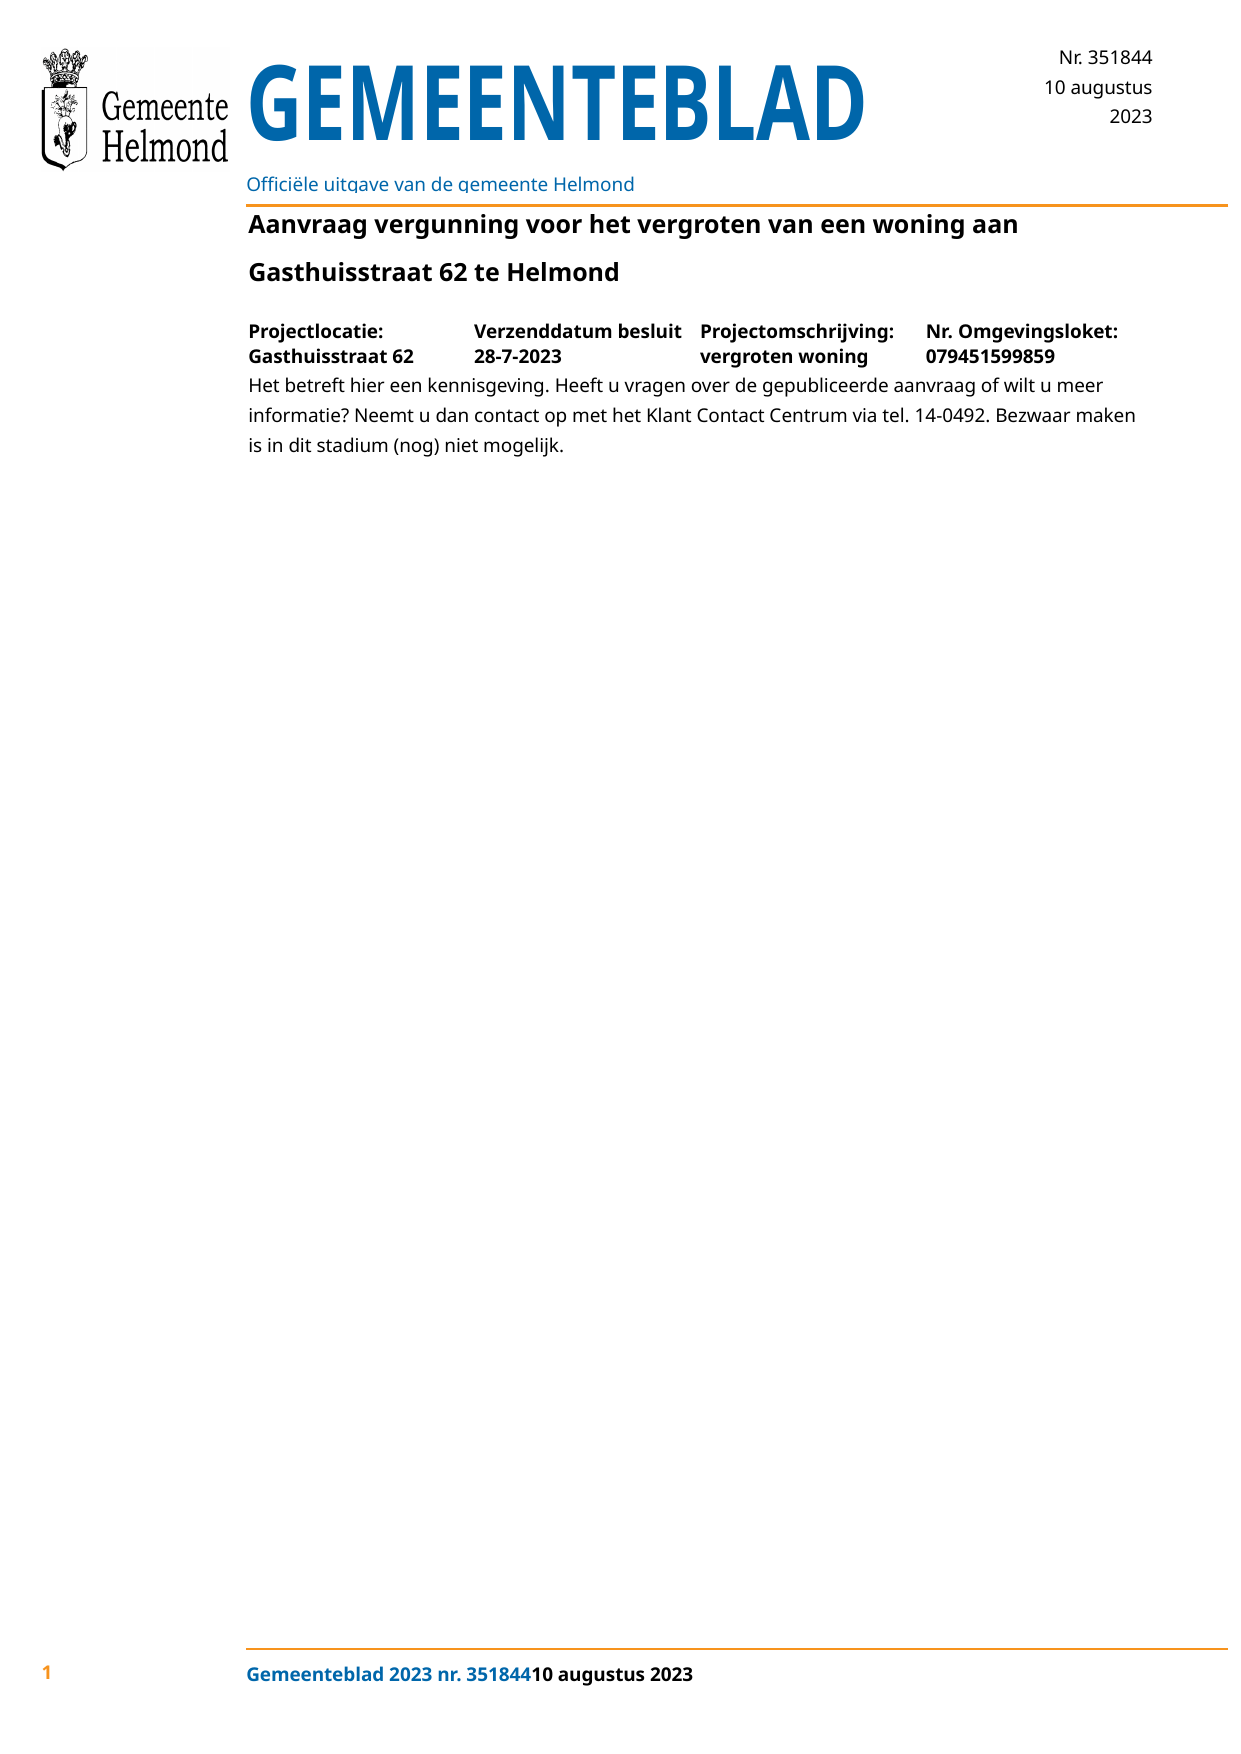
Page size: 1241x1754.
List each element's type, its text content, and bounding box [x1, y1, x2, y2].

text Het betreft hier een kennisgeving. Heeft u vragen over de gepubliceerde aanvraag of wilt u meer informatie? Neemt u dan contact op met het Klant Contact Centrum via tel. 14-0492. Bezwaar maken is in dit stadium (nog) niet mogelijk. [248, 373, 1152, 458]
picture [41, 47, 231, 172]
table_cell vergroten woning [700, 344, 926, 369]
table_cell 079451599859 [926, 344, 1152, 369]
text Aanvraag vergunning voor het vergroten van een woning aan Gasthuisstraat 62 te Helmond [248, 207, 1152, 288]
table_header Verzenddatum besluit [474, 318, 700, 344]
table_header Projectomschrijving: [700, 318, 926, 344]
table_header Projectlocatie: [248, 318, 474, 344]
table_cell 28-7-2023 [474, 344, 700, 369]
table_cell Gasthuisstraat 62 [248, 344, 474, 369]
table_header Nr. Omgevingsloket: [926, 318, 1152, 344]
